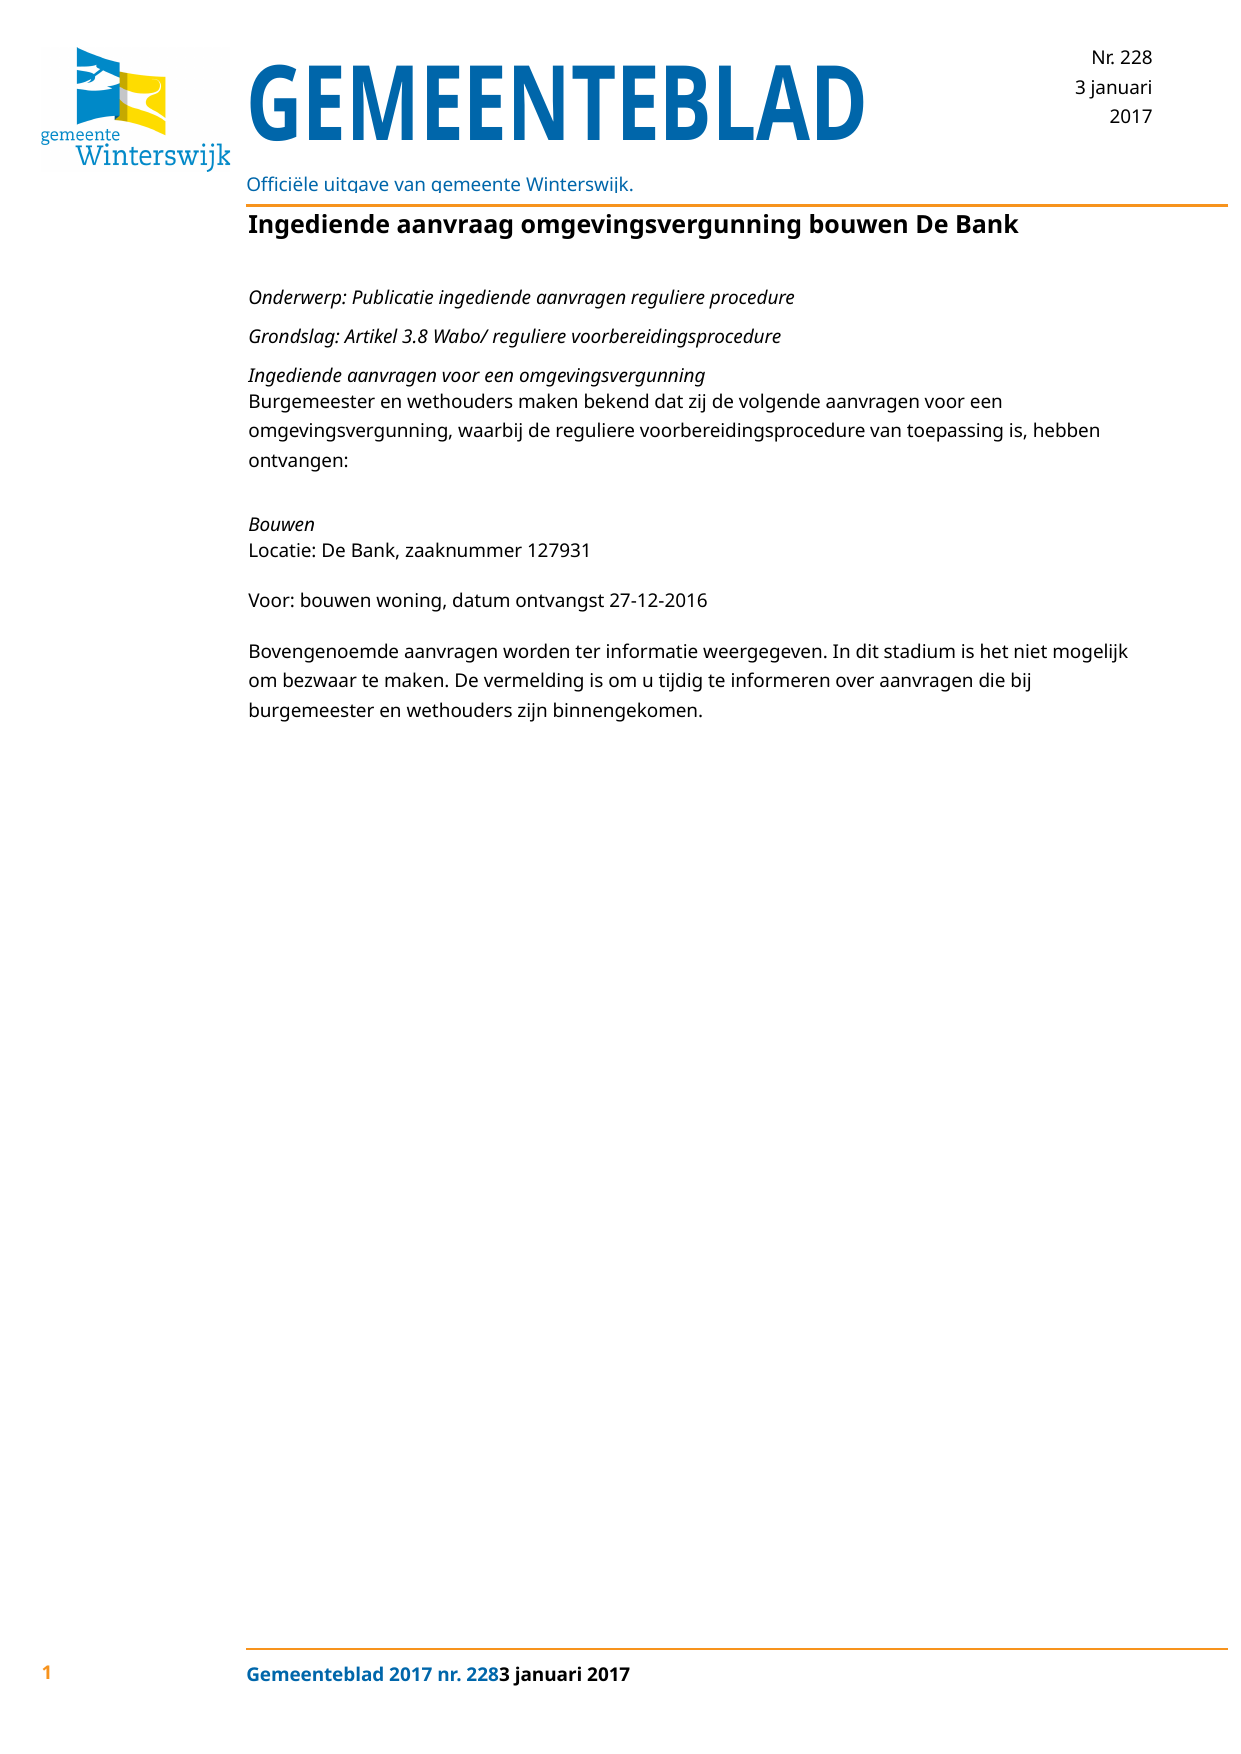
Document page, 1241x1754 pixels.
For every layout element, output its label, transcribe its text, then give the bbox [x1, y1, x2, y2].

text Bouwen [248, 511, 1152, 537]
picture [225, 153, 231, 162]
text Burgemeester en wethouders maken bekend dat zij de volgende aanvragen voor een omgevingsvergunning, waarbij de reguliere voorbereidingsprocedure van toepassing is, hebben ontvangen: [248, 388, 1152, 473]
text Locatie: De Bank, zaaknummer 127931 [248, 537, 1152, 563]
text Ingediende aanvraag omgevingsvergunning bouwen De Bank [248, 207, 1152, 241]
text Grondslag: Artikel 3.8 Wabo/ reguliere voorbereidingsprocedure [248, 323, 1152, 349]
text Voor: bouwen woning, datum ontvangst 27-12-2016 [248, 587, 1152, 613]
picture [41, 47, 231, 172]
text Onderwerp: Publicatie ingediende aanvragen reguliere procedure [248, 284, 1152, 309]
text Ingediende aanvragen voor een omgevingsvergunning [248, 362, 1152, 388]
text Bovengenoemde aanvragen worden ter informatie weergegeven. In dit stadium is het niet mogelijk om bezwaar te maken. De vermelding is om u tijdig te informeren over aanvragen die bij burgemeester en wethouders zijn binnengekomen. [248, 638, 1152, 723]
